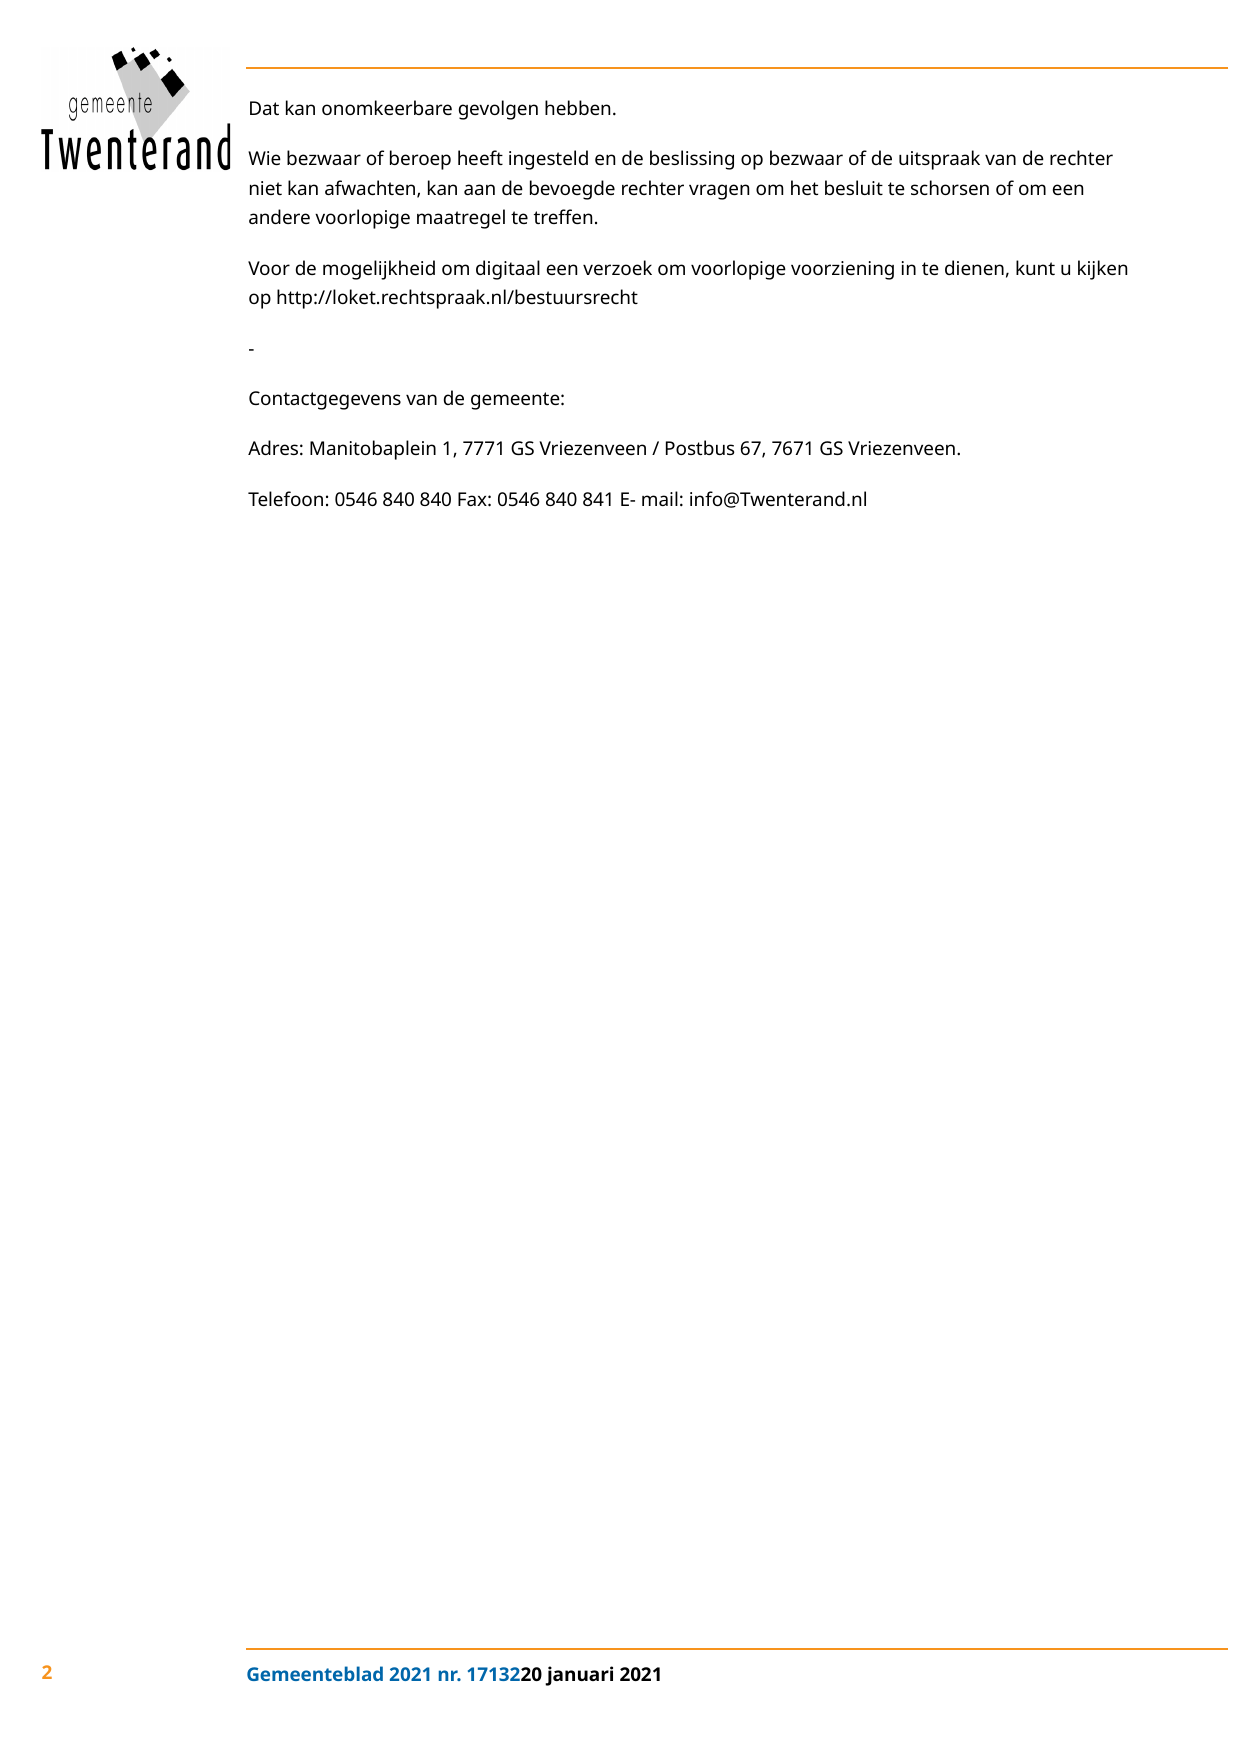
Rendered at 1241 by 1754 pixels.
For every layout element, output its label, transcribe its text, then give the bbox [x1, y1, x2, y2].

text Voor de mogelijkheid om digitaal een verzoek om voorlopige voorziening in te dienen, kunt u kijken op http://loket.rechtspraak.nl/bestuursrecht [248, 255, 1152, 310]
text Adres: Manitobaplein 1, 7771 GS Vriezenveen / Postbus 67, 7671 GS Vriezenveen. [248, 436, 1152, 461]
text - [248, 335, 1152, 361]
text Contactgegevens van de gemeente: [248, 385, 1152, 411]
text Dat kan onomkeerbare gevolgen hebben. [248, 95, 1152, 121]
text Telefoon: 0546 840 840 Fax: 0546 840 841 E- mail: info@Twenterand.nl [248, 486, 1152, 512]
text Wie bezwaar of beroep heeft ingesteld en de beslissing op bezwaar of de uitspraak van de rechter niet kan afwachten, kan aan de bevoegde rechter vragen om het besluit te schorsen of om een andere voorlopige maatregel te treffen. [248, 145, 1152, 230]
picture [41, 47, 231, 172]
